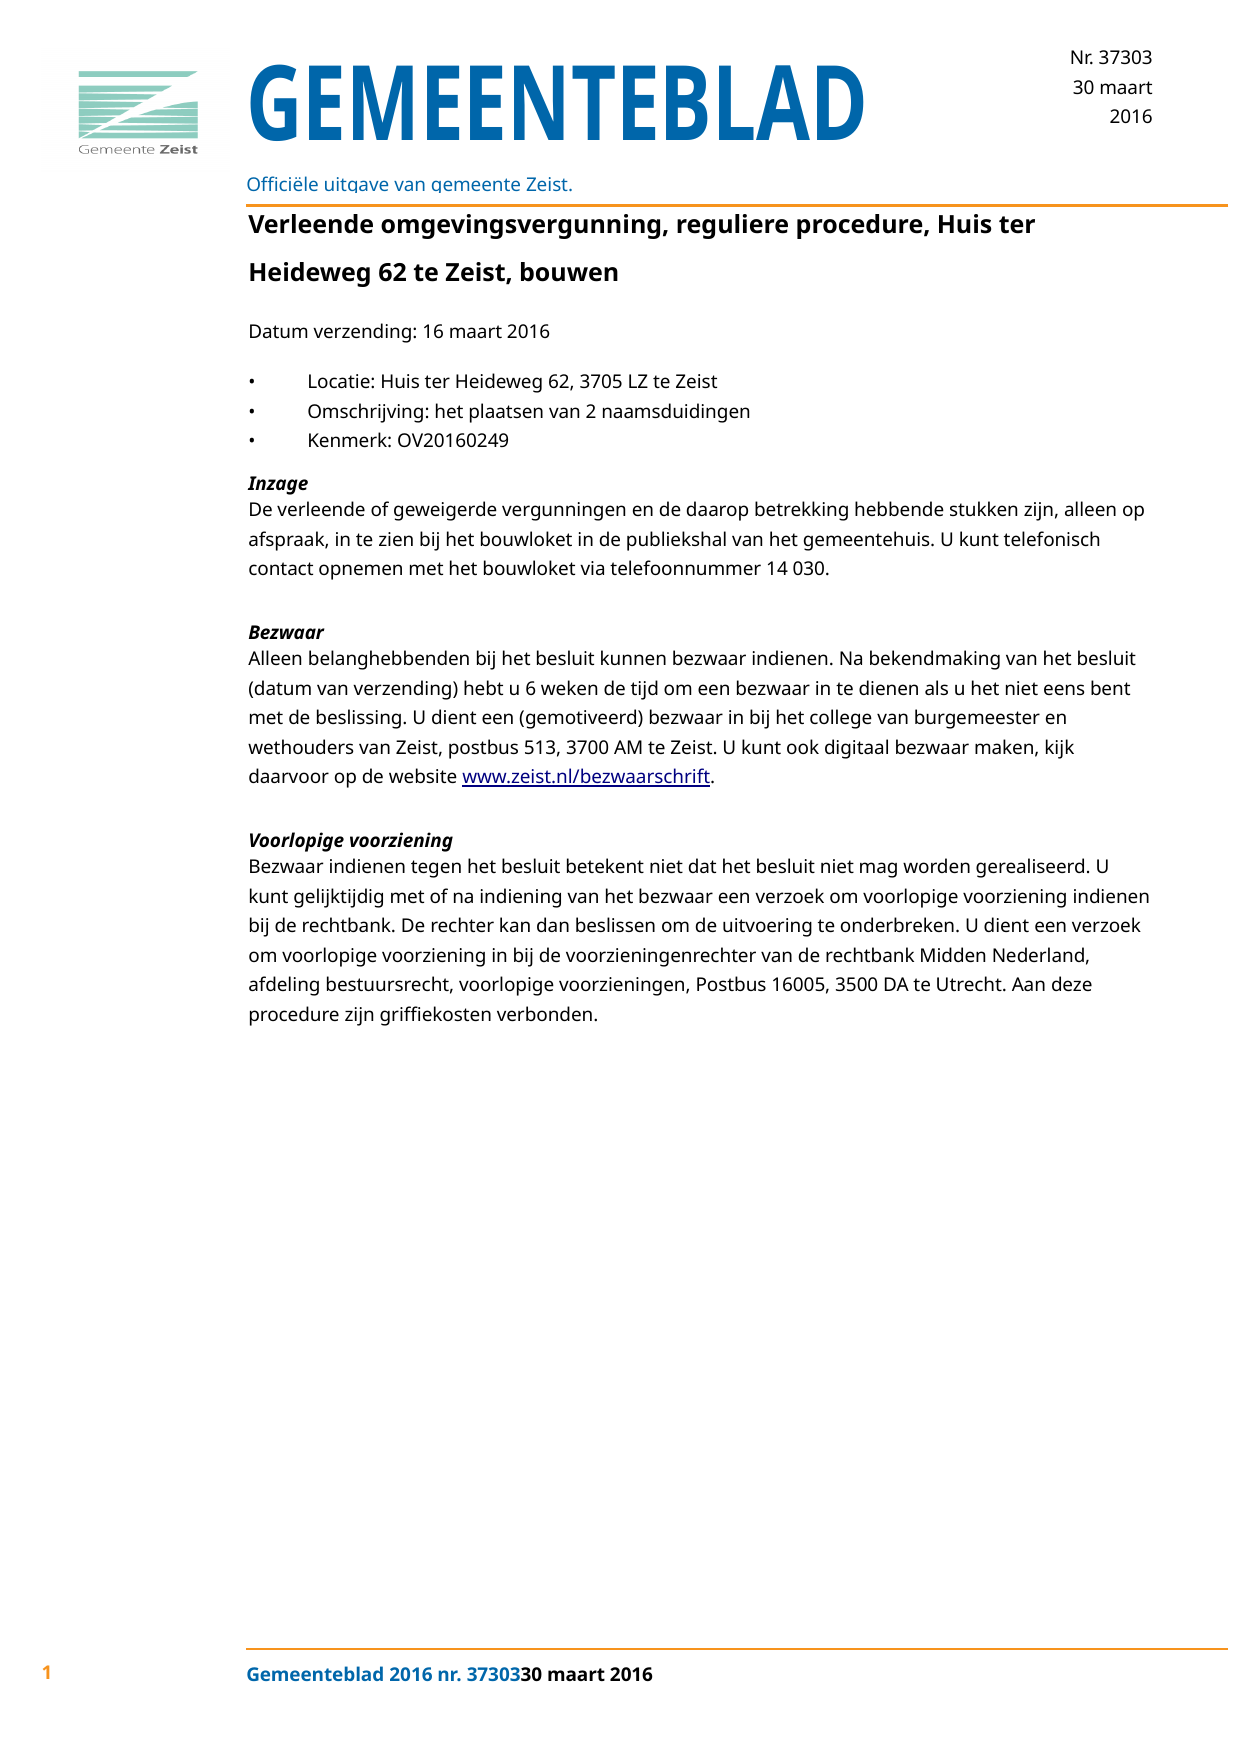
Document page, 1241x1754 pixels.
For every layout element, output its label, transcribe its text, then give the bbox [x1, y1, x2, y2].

text Inzage [248, 471, 1152, 496]
text Bezwaar indienen tegen het besluit betekent niet dat het besluit niet mag worden gerealiseerd. U kunt gelijktijdig met of na indiening van het bezwaar een verzoek om voorlopige voorziening indienen bij de rechtbank. De rechter kan dan beslissen om de uitvoering te onderbreken. U dient een verzoek om voorlopige voorziening in bij de voorzieningenrechter van de rechtbank Midden Nederland, afdeling bestuursrecht, voorlopige voorzieningen, Postbus 16005, 3500 DA te Utrecht. Aan deze procedure zijn griffiekosten verbonden. [248, 853, 1152, 1027]
text Datum verzending: 16 maart 2016 [248, 318, 1152, 344]
text Bezwaar [248, 619, 1152, 645]
list Kenmerk: OV20160249 [248, 427, 1152, 453]
list Omschrijving: het plaatsen van 2 naamsduidingen [248, 398, 1152, 424]
text De verleende of geweigerde vergunningen en de daarop betrekking hebbende stukken zijn, alleen op afspraak, in te zien bij het bouwloket in de publiekshal van het gemeentehuis. U kunt telefonisch contact opnemen met het bouwloket via telefoonnummer 14 030. [248, 496, 1152, 581]
text Verleende omgevingsvergunning, reguliere procedure, Huis ter Heideweg 62 te Zeist, bouwen [248, 207, 1152, 288]
text Alleen belanghebbenden bij het besluit kunnen bezwaar indienen. Na bekendmaking van het besluit (datum van verzending) hebt u 6 weken de tijd om een bezwaar in te dienen als u het niet eens bent met de beslissing. U dient een (gemotiveerd) bezwaar in bij het college van burgemeester en wethouders van Zeist, postbus 513, 3700 AM te Zeist. U kunt ook digitaal bezwaar maken, kijk daarvoor op de website www.zeist.nl/bezwaarschrift. [248, 645, 1152, 789]
text Voorlopige voorziening [248, 827, 1152, 853]
picture [41, 47, 231, 172]
list Locatie: Huis ter Heideweg 62, 3705 LZ te Zeist [248, 368, 1152, 394]
